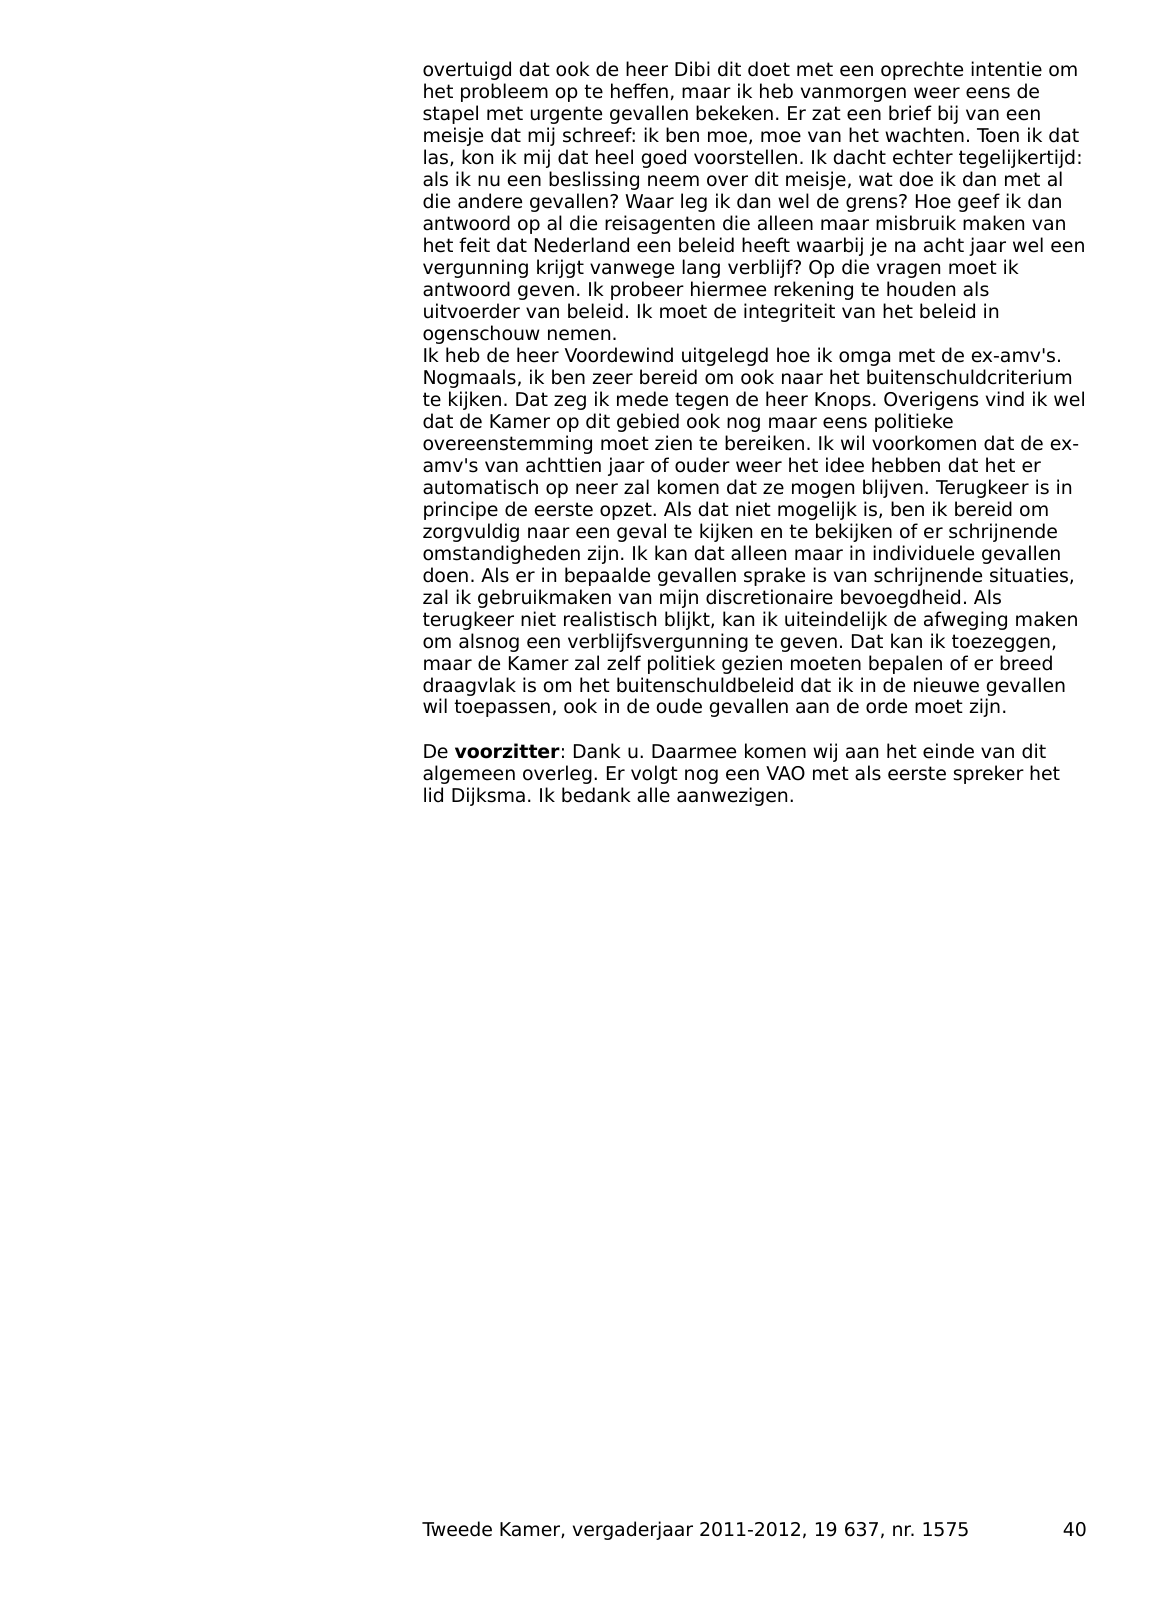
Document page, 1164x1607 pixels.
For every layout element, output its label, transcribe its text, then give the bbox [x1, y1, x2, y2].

text De voorzitter: Dank u. Daarmee komen wij aan het einde van dit algemeen overleg. Er volgt nog een VAO met als eerste spreker het lid Dijksma. Ik bedank alle aanwezigen. [422, 741, 1087, 807]
text overtuigd dat ook de heer Dibi dit doet met een oprechte intentie om het probleem op te heffen, maar ik heb vanmorgen weer eens de stapel met urgente gevallen bekeken. Er zat een brief bij van een meisje dat mij schreef: ik ben moe, moe van het wachten. Toen ik dat las, kon ik mij dat heel goed voorstellen. Ik dacht echter tegelijkertijd: als ik nu een beslissing neem over dit meisje, wat doe ik dan met al die andere gevallen? Waar leg ik dan wel de grens? Hoe geef ik dan antwoord op al die reisagenten die alleen maar misbruik maken van het feit dat Nederland een beleid heeft waarbij je na acht jaar wel een vergunning krijgt vanwege lang verblijf? Op die vragen moet ik antwoord geven. Ik probeer hiermee rekening te houden als uitvoerder van beleid. Ik moet de integriteit van het beleid in ogenschouw nemen. [422, 59, 1087, 345]
text Ik heb de heer Voordewind uitgelegd hoe ik omga met de ex-amv's. Nogmaals, ik ben zeer bereid om ook naar het buitenschuldcriterium te kijken. Dat zeg ik mede tegen de heer Knops. Overigens vind ik wel dat de Kamer op dit gebied ook nog maar eens politieke overeenstemming moet zien te bereiken. Ik wil voorkomen dat de ex-amv's van achttien jaar of ouder weer het idee hebben dat het er automatisch op neer zal komen dat ze mogen blijven. Terugkeer is in principe de eerste opzet. Als dat niet mogelijk is, ben ik bereid om zorgvuldig naar een geval te kijken en te bekijken of er schrijnende omstandigheden zijn. Ik kan dat alleen maar in individuele gevallen doen. Als er in bepaalde gevallen sprake is van schrijnende situaties, zal ik gebruikmaken van mijn discretionaire bevoegdheid. Als terugkeer niet realistisch blijkt, kan ik uiteindelijk de afweging maken om alsnog een verblijfsvergunning te geven. Dat kan ik toezeggen, maar de Kamer zal zelf politiek gezien moeten bepalen of er breed draagvlak is om het buitenschuldbeleid dat ik in de nieuwe gevallen wil toepassen, ook in de oude gevallen aan de orde moet zijn. [422, 345, 1087, 718]
